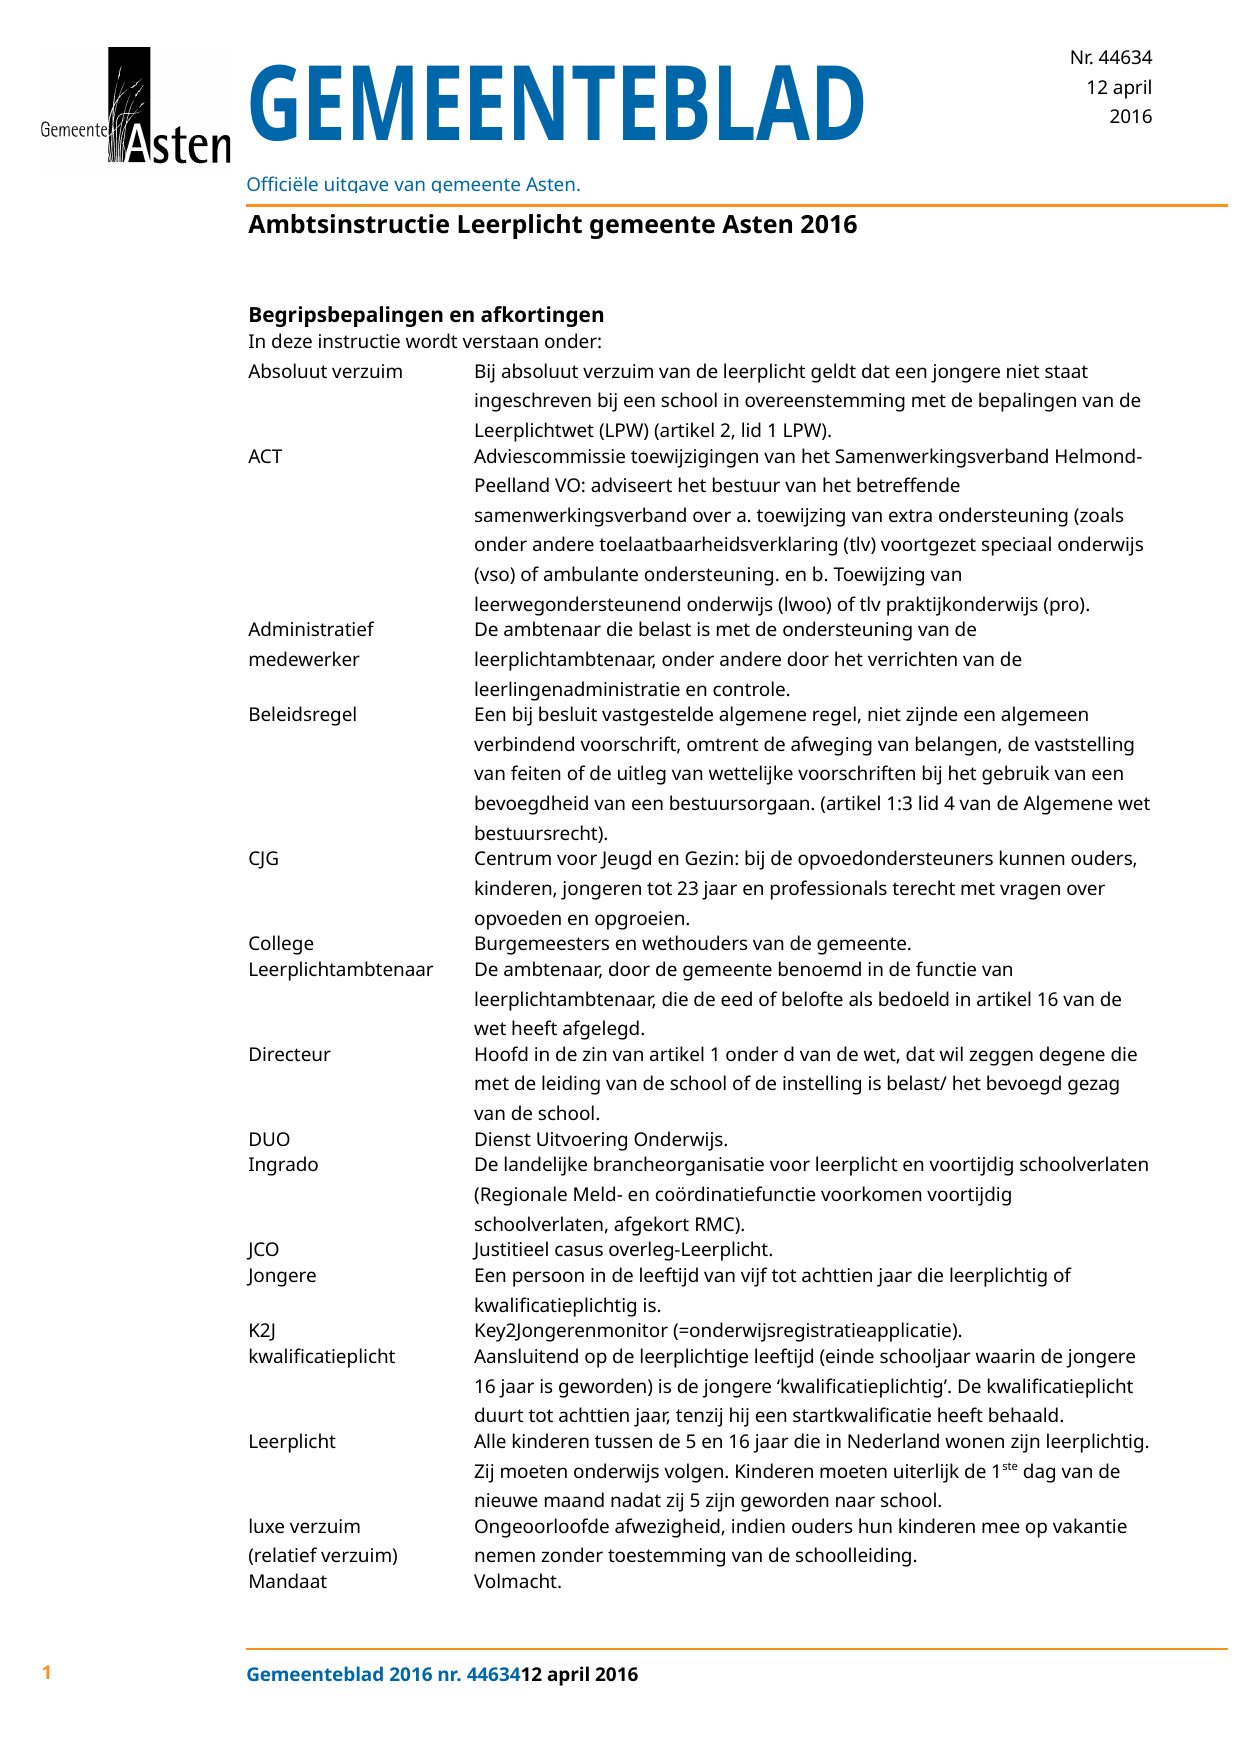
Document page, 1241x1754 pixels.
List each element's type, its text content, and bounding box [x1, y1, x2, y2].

table_cell Leerplichtambtenaar [248, 956, 474, 1041]
table_cell Adviescommissie toewijzigingen van het Samenwerkingsverband Helmond-Peelland VO: adviseert het bestuur van het betreffende samenwerkingsverband over a. toewijzing van extra ondersteuning (zoals onder andere toelaatbaarheidsverklaring (tlv) voortgezet speciaal onderwijs (vso) of ambulante ondersteuning. en b. Toewijzing van leerwegondersteunend onderwijs (lwoo) of tlv praktijkonderwijs (pro). [474, 443, 1152, 617]
table_cell Ingrado [248, 1152, 474, 1237]
table_header Bij absoluut verzuim van de leerplicht geldt dat een jongere niet staat ingeschreven bij een school in overeenstemming met de bepalingen van de Leerplichtwet (LPW) (artikel 2, lid 1 LPW). [474, 358, 1152, 443]
text Ambtsinstructie Leerplicht gemeente Asten 2016 [248, 207, 1152, 241]
table_cell Burgemeesters en wethouders van de gemeente. [474, 930, 1152, 956]
table_cell Ongeoorloofde afwezigheid, indien ouders hun kinderen mee op vakantie nemen zonder toestemming van de schoolleiding. [474, 1513, 1152, 1568]
table_cell Alle kinderen tussen de 5 en 16 jaar die in Nederland wonen zijn leerplichtig. Zij moeten onderwijs volgen. Kinderen moeten uiterlijk de 1ste dag van de nieuwe maand nadat zij 5 zijn geworden naar school. [474, 1428, 1152, 1513]
table_cell Hoofd in de zin van artikel 1 onder d van de wet, dat wil zeggen degene die met de leiding van de school of de instelling is belast/ het bevoegd gezag van de school. [474, 1041, 1152, 1126]
table_cell Een bij besluit vastgestelde algemene regel, niet zijnde een algemeen verbindend voorschrift, omtrent de afweging van belangen, de vaststelling van feiten of de uitleg van wettelijke voorschriften bij het gebruik van een bevoegdheid van een bestuursorgaan. (artikel 1:3 lid 4 van de Algemene wet bestuursrecht). [474, 701, 1152, 846]
table_cell Justitieel casus overleg-Leerplicht. [474, 1237, 1152, 1262]
table_cell Een persoon in de leeftijd van vijf tot achttien jaar die leerplichtig of kwalificatieplichtig is. [474, 1262, 1152, 1318]
table_cell Mandaat [248, 1569, 474, 1594]
table_cell College [248, 930, 474, 956]
table_cell DUO [248, 1126, 474, 1152]
table_cell CJG [248, 846, 474, 930]
table_cell Jongere [248, 1262, 474, 1318]
table_cell ACT [248, 443, 474, 617]
table_cell kwalificatieplicht [248, 1343, 474, 1428]
table_cell Leerplicht [248, 1428, 474, 1513]
table_cell Directeur [248, 1041, 474, 1126]
table_cell Volmacht. [474, 1569, 1152, 1594]
table_header Absoluut verzuim [248, 358, 474, 443]
table_cell luxe verzuim (relatief verzuim) [248, 1513, 474, 1568]
table_cell De ambtenaar, door de gemeente benoemd in de functie van leerplichtambtenaar, die de eed of belofte als bedoeld in artikel 16 van de wet heeft afgelegd. [474, 956, 1152, 1041]
table_cell JCO [248, 1237, 474, 1262]
picture [41, 47, 231, 172]
table_cell Dienst Uitvoering Onderwijs. [474, 1126, 1152, 1152]
table_cell De ambtenaar die belast is met de ondersteuning van de leerplichtambtenaar, onder andere door het verrichten van de leerlingenadministratie en controle. [474, 617, 1152, 701]
table_cell Beleidsregel [248, 701, 474, 846]
text Begripsbepalingen en afkortingen [248, 300, 1152, 328]
text In deze instructie wordt verstaan onder: [248, 328, 1152, 354]
table_cell De landelijke brancheorganisatie voor leerplicht en voortijdig schoolverlaten (Regionale Meld- en coördinatiefunctie voorkomen voortijdig schoolverlaten, afgekort RMC). [474, 1152, 1152, 1237]
table_cell Centrum voor Jeugd en Gezin: bij de opvoedondersteuners kunnen ouders, kinderen, jongeren tot 23 jaar en professionals terecht met vragen over opvoeden en opgroeien. [474, 846, 1152, 930]
table_cell K2J [248, 1318, 474, 1343]
table_cell Aansluitend op de leerplichtige leeftijd (einde schooljaar waarin de jongere 16 jaar is geworden) is de jongere ‘kwalificatieplichtig’. De kwalificatieplicht duurt tot achttien jaar, tenzij hij een startkwalificatie heeft behaald. [474, 1343, 1152, 1428]
table_cell Administratief medewerker [248, 617, 474, 701]
table_cell Key2Jongerenmonitor (=onderwijsregistratieapplicatie). [474, 1318, 1152, 1343]
